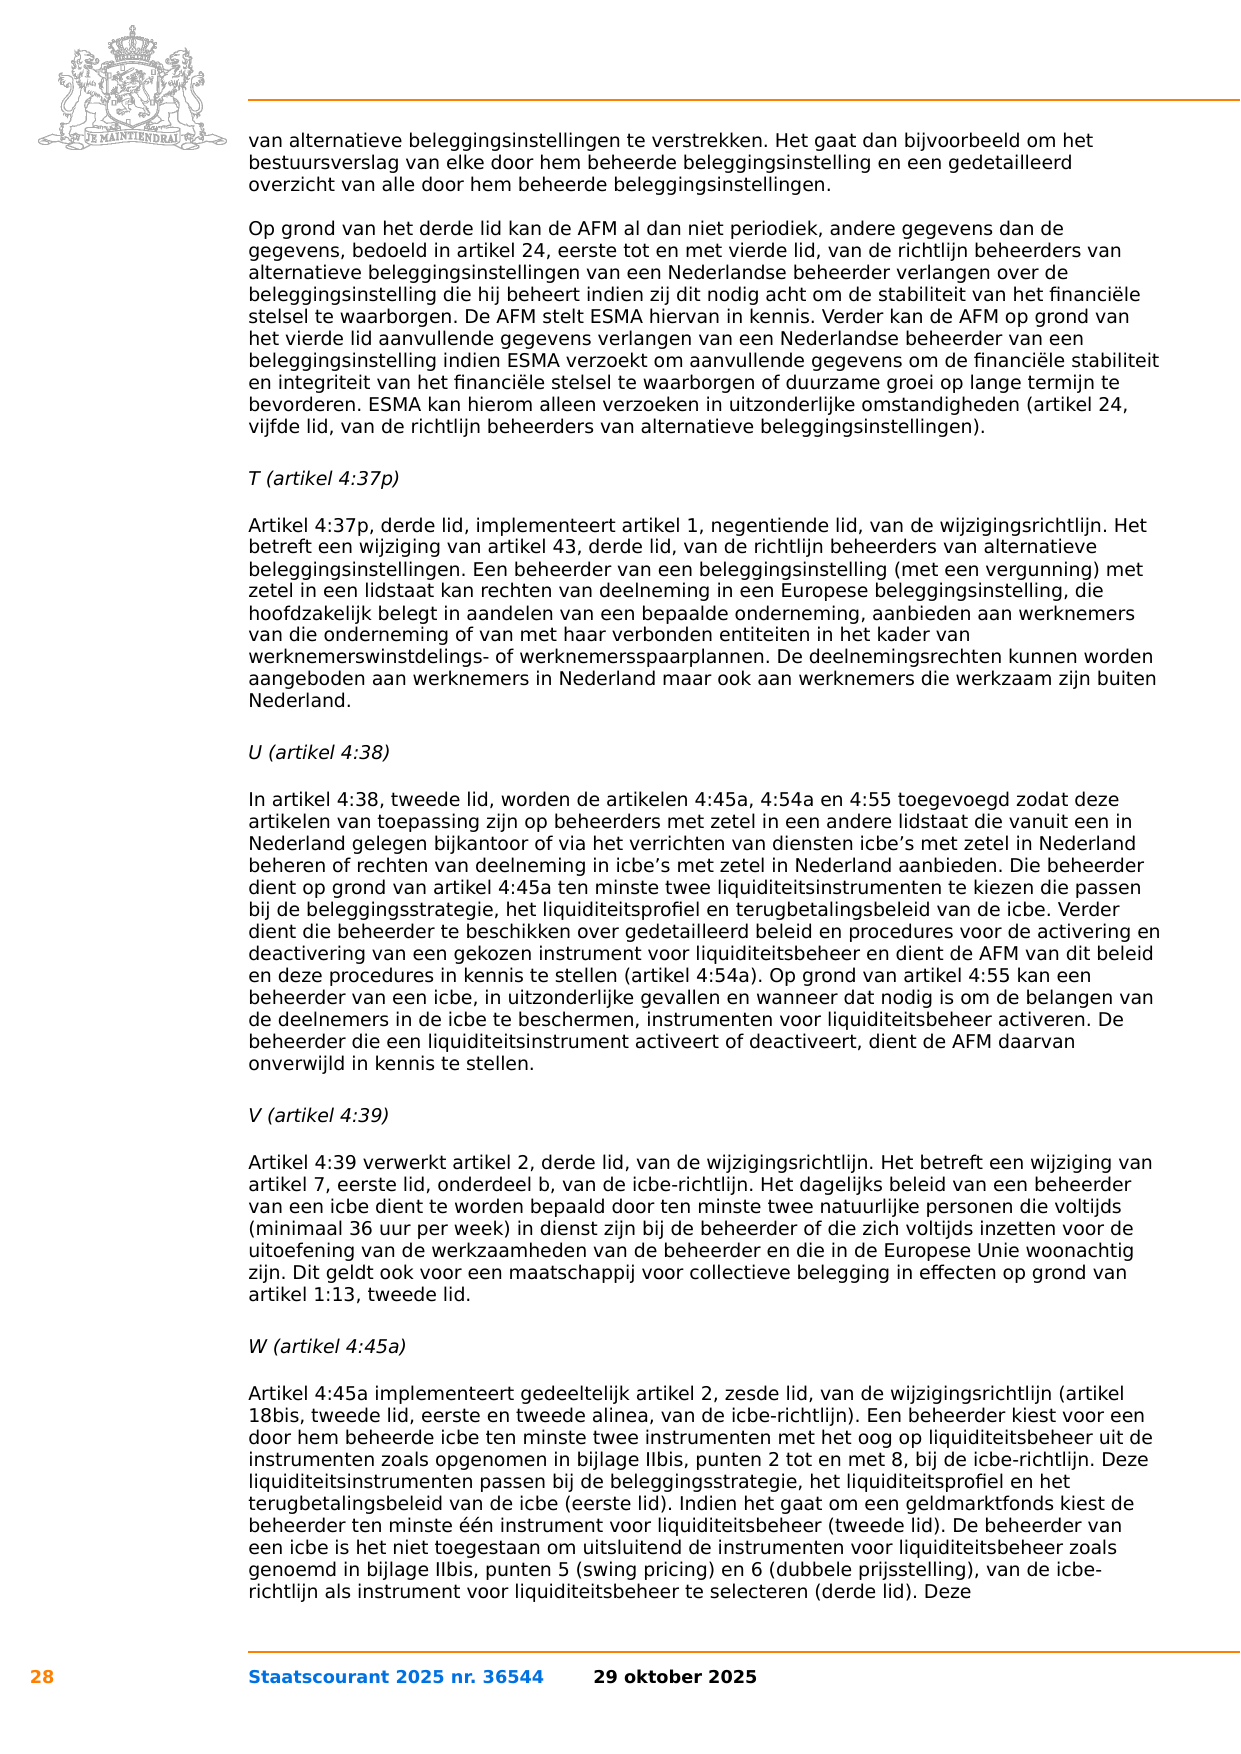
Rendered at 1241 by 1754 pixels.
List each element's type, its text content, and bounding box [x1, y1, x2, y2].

text Artikel 4:39 verwerkt artikel 2, derde lid, van de wijzigingsrichtlijn. Het betreft een wijziging van artikel 7, eerste lid, onderdeel b, van de icbe-richtlijn. Het dagelijks beleid van een beheerder van een icbe dient te worden bepaald door ten minste twee natuurlijke personen die voltijds (minimaal 36 uur per week) in dienst zijn bij de beheerder of die zich voltijds inzetten voor de uitoefening van de werkzaamheden van de beheerder en die in de Europese Unie woonachtig zijn. Dit geldt ook voor een maatschappij voor collectieve belegging in effecten op grond van artikel 1:13, tweede lid. [248, 1152, 1163, 1306]
subtitle W (artikel 4:45a) [248, 1336, 1163, 1358]
subtitle T (artikel 4:37p) [248, 467, 1163, 489]
text Op grond van het derde lid kan de AFM al dan niet periodiek, andere gegevens dan de gegevens, bedoeld in artikel 24, eerste tot en met vierde lid, van de richtlijn beheerders van alternatieve beleggingsinstellingen van een Nederlandse beheerder verlangen over de beleggingsinstelling die hij beheert indien zij dit nodig acht om de stabiliteit van het financiële stelsel te waarborgen. De AFM stelt ESMA hiervan in kennis. Verder kan de AFM op grond van het vierde lid aanvullende gegevens verlangen van een Nederlandse beheerder van een beleggingsinstelling indien ESMA verzoekt om aanvullende gegevens om de financiële stabiliteit en integriteit van het financiële stelsel te waarborgen of duurzame groei op lange termijn te bevorderen. ESMA kan hierom alleen verzoeken in uitzonderlijke omstandigheden (artikel 24, vijfde lid, van de richtlijn beheerders van alternatieve beleggingsinstellingen). [248, 218, 1163, 437]
text van alternatieve beleggingsinstellingen te verstrekken. Het gaat dan bijvoorbeeld om het bestuursverslag van elke door hem beheerde beleggingsinstelling en een gedetailleerd overzicht van alle door hem beheerde beleggingsinstellingen. [248, 130, 1163, 196]
subtitle U (artikel 4:38) [248, 742, 1163, 764]
text Artikel 4:45a implementeert gedeeltelijk artikel 2, zesde lid, van de wijzigingsrichtlijn (artikel 18bis, tweede lid, eerste en tweede alinea, van de icbe-richtlijn). Een beheerder kiest voor een door hem beheerde icbe ten minste twee instrumenten met het oog op liquiditeitsbeheer uit de instrumenten zoals opgenomen in bijlage IIbis, punten 2 tot en met 8, bij de icbe-richtlijn. Deze liquiditeitsinstrumenten passen bij de beleggingsstrategie, het liquiditeitsprofiel en het terugbetalingsbeleid van de icbe (eerste lid). Indien het gaat om een geldmarktfonds kiest de beheerder ten minste één instrument voor liquiditeitsbeheer (tweede lid). De beheerder van een icbe is het niet toegestaan om uitsluitend de instrumenten voor liquiditeitsbeheer zoals genoemd in bijlage IIbis, punten 5 (swing pricing) en 6 (dubbele prijsstelling), van de icbe-richtlijn als instrument voor liquiditeitsbeheer te selecteren (derde lid). Deze [248, 1383, 1163, 1603]
text In artikel 4:38, tweede lid, worden de artikelen 4:45a, 4:54a en 4:55 toegevoegd zodat deze artikelen van toepassing zijn op beheerders met zetel in een andere lidstaat die vanuit een in Nederland gelegen bijkantoor of via het verrichten van diensten icbe’s met zetel in Nederland beheren of rechten van deelneming in icbe’s met zetel in Nederland aanbieden. Die beheerder dient op grond van artikel 4:45a ten minste twee liquiditeitsinstrumenten te kiezen die passen bij de beleggingsstrategie, het liquiditeitsprofiel en terugbetalingsbeleid van de icbe. Verder dient die beheerder te beschikken over gedetailleerd beleid en procedures voor de activering en deactivering van een gekozen instrument voor liquiditeitsbeheer en dient de AFM van dit beleid en deze procedures in kennis te stellen (artikel 4:54a). Op grond van artikel 4:55 kan een beheerder van een icbe, in uitzonderlijke gevallen en wanneer dat nodig is om de belangen van de deelnemers in de icbe te beschermen, instrumenten voor liquiditeitsbeheer activeren. De beheerder die een liquiditeitsinstrument activeert of deactiveert, dient de AFM daarvan onverwijld in kennis te stellen. [248, 789, 1163, 1075]
picture [38, 25, 227, 150]
text Artikel 4:37p, derde lid, implementeert artikel 1, negentiende lid, van de wijzigingsrichtlijn. Het betreft een wijziging van artikel 43, derde lid, van de richtlijn beheerders van alternatieve beleggingsinstellingen. Een beheerder van een beleggingsinstelling (met een vergunning) met zetel in een lidstaat kan rechten van deelneming in een Europese beleggingsinstelling, die hoofdzakelijk belegt in aandelen van een bepaalde onderneming, aanbieden aan werknemers van die onderneming of van met haar verbonden entiteiten in het kader van werknemerswinstdelings- of werknemersspaarplannen. De deelnemingsrechten kunnen worden aangeboden aan werknemers in Nederland maar ook aan werknemers die werkzaam zijn buiten Nederland. [248, 514, 1163, 712]
subtitle V (artikel 4:39) [248, 1105, 1163, 1127]
